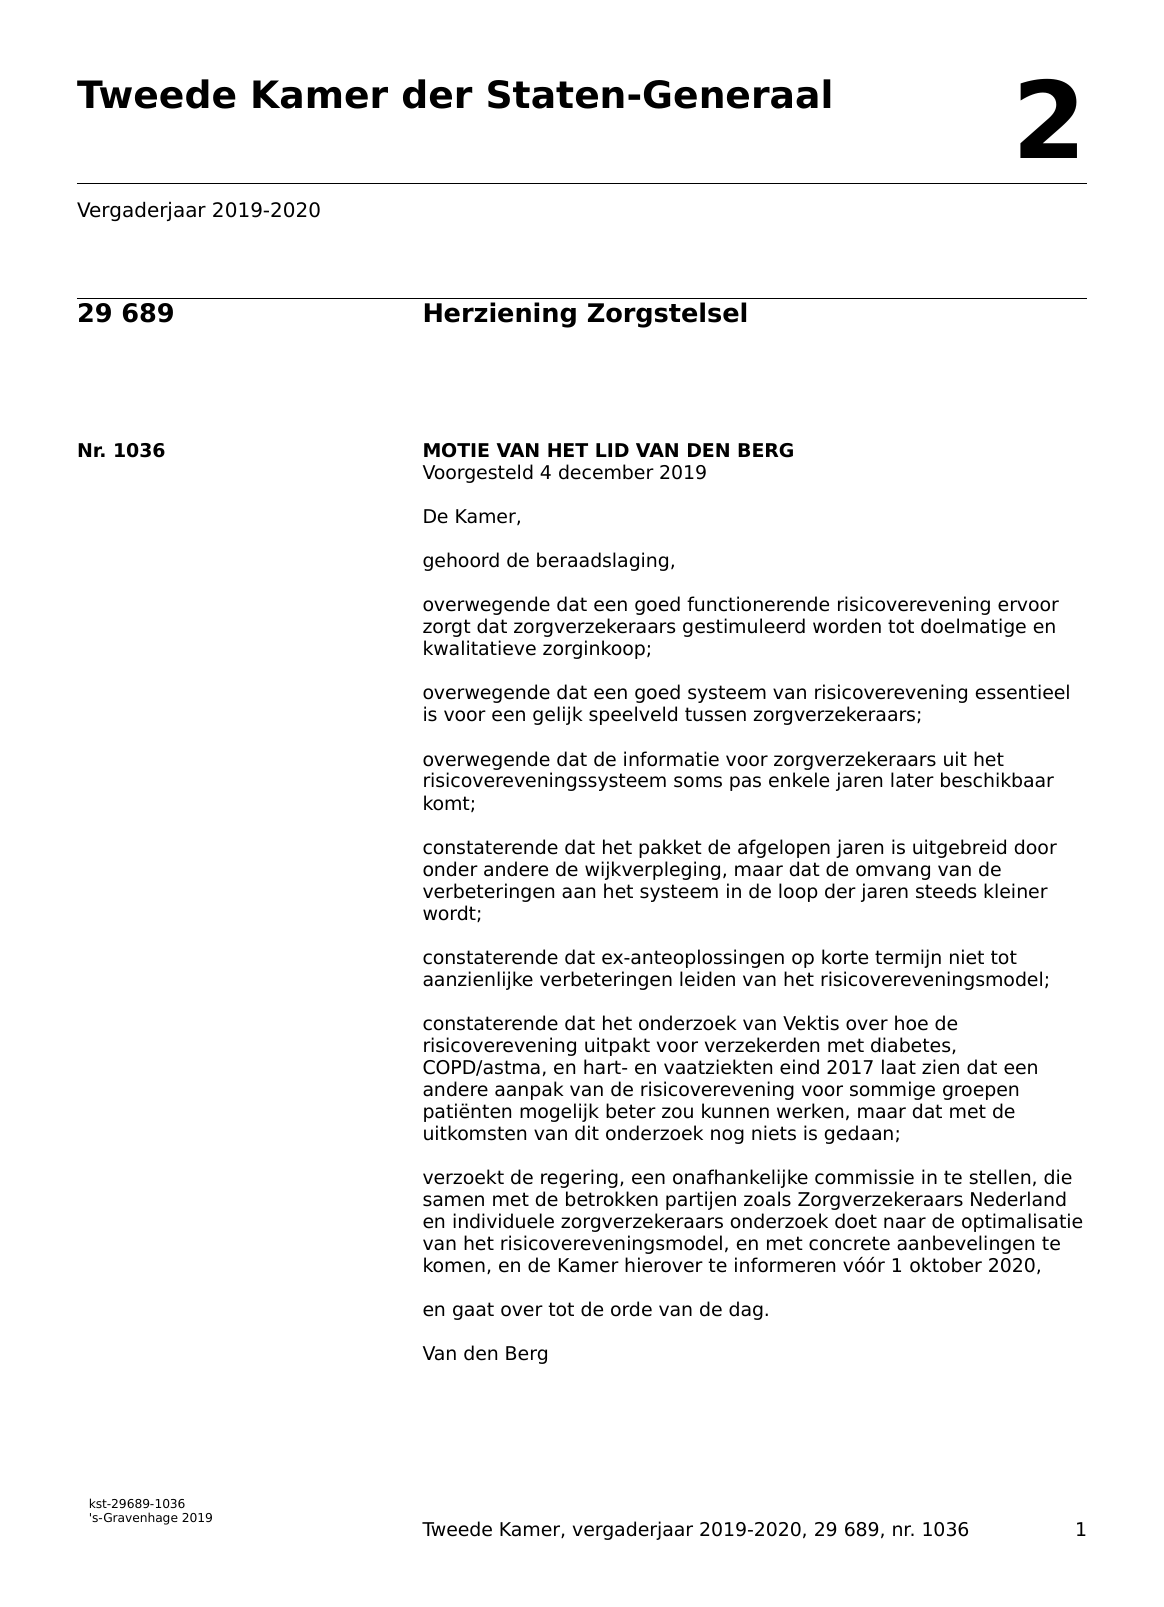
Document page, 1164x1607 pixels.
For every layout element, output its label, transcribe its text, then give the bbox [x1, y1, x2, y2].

text Voorgesteld 4 december 2019 [422, 462, 1087, 484]
text constaterende dat het pakket de afgelopen jaren is uitgebreid door onder andere de wijkverpleging, maar dat de omvang van de verbeteringen aan het systeem in de loop der jaren steeds kleiner wordt; [422, 837, 1087, 924]
text kst-29689-1036 [88, 1497, 323, 1511]
text 's-Gravenhage 2019 [88, 1511, 323, 1525]
subtitle 29 689 Herziening Zorgstelsel [77, 299, 1087, 329]
text overwegende dat een goed systeem van risicoverevening essentieel is voor een gelijk speelveld tussen zorgverzekeraars; [422, 682, 1087, 726]
table_header Tweede Kamer der Staten-Generaal [77, 59, 886, 183]
text Van den Berg [422, 1343, 1087, 1365]
text en gaat over tot de orde van de dag. [422, 1299, 1087, 1321]
text overwegende dat een goed functionerende risicoverevening ervoor zorgt dat zorgverzekeraars gestimuleerd worden tot doelmatige en kwalitatieve zorginkoop; [422, 594, 1087, 660]
text gehoord de beraadslaging, [422, 550, 1087, 572]
subtitle Nr. 1036 MOTIE VAN HET LID VAN DEN BERG [77, 440, 1087, 462]
text constaterende dat ex-anteoplossingen op korte termijn niet tot aanzienlijke verbeteringen leiden van het risicovereveningsmodel; [422, 947, 1087, 991]
text De Kamer, [422, 506, 1087, 528]
table_header 2 [886, 59, 1087, 183]
text verzoekt de regering, een onafhankelijke commissie in te stellen, die samen met de betrokken partijen zoals Zorgverzekeraars Nederland en individuele zorgverzekeraars onderzoek doet naar de optimalisatie van het risicovereveningsmodel, en met concrete aanbevelingen te komen, en de Kamer hierover te informeren vóór 1 oktober 2020, [422, 1167, 1087, 1277]
text overwegende dat de informatie voor zorgverzekeraars uit het risicovereveningssysteem soms pas enkele jaren later beschikbaar komt; [422, 748, 1087, 814]
text constaterende dat het onderzoek van Vektis over hoe de risicoverevening uitpakt voor verzekerden met diabetes, COPD/astma, en hart- en vaatziekten eind 2017 laat zien dat een andere aanpak van de risicoverevening voor sommige groepen patiënten mogelijk beter zou kunnen werken, maar dat met de uitkomsten van dit onderzoek nog niets is gedaan; [422, 1013, 1087, 1145]
table_cell Vergaderjaar 2019-2020 [77, 184, 1087, 298]
